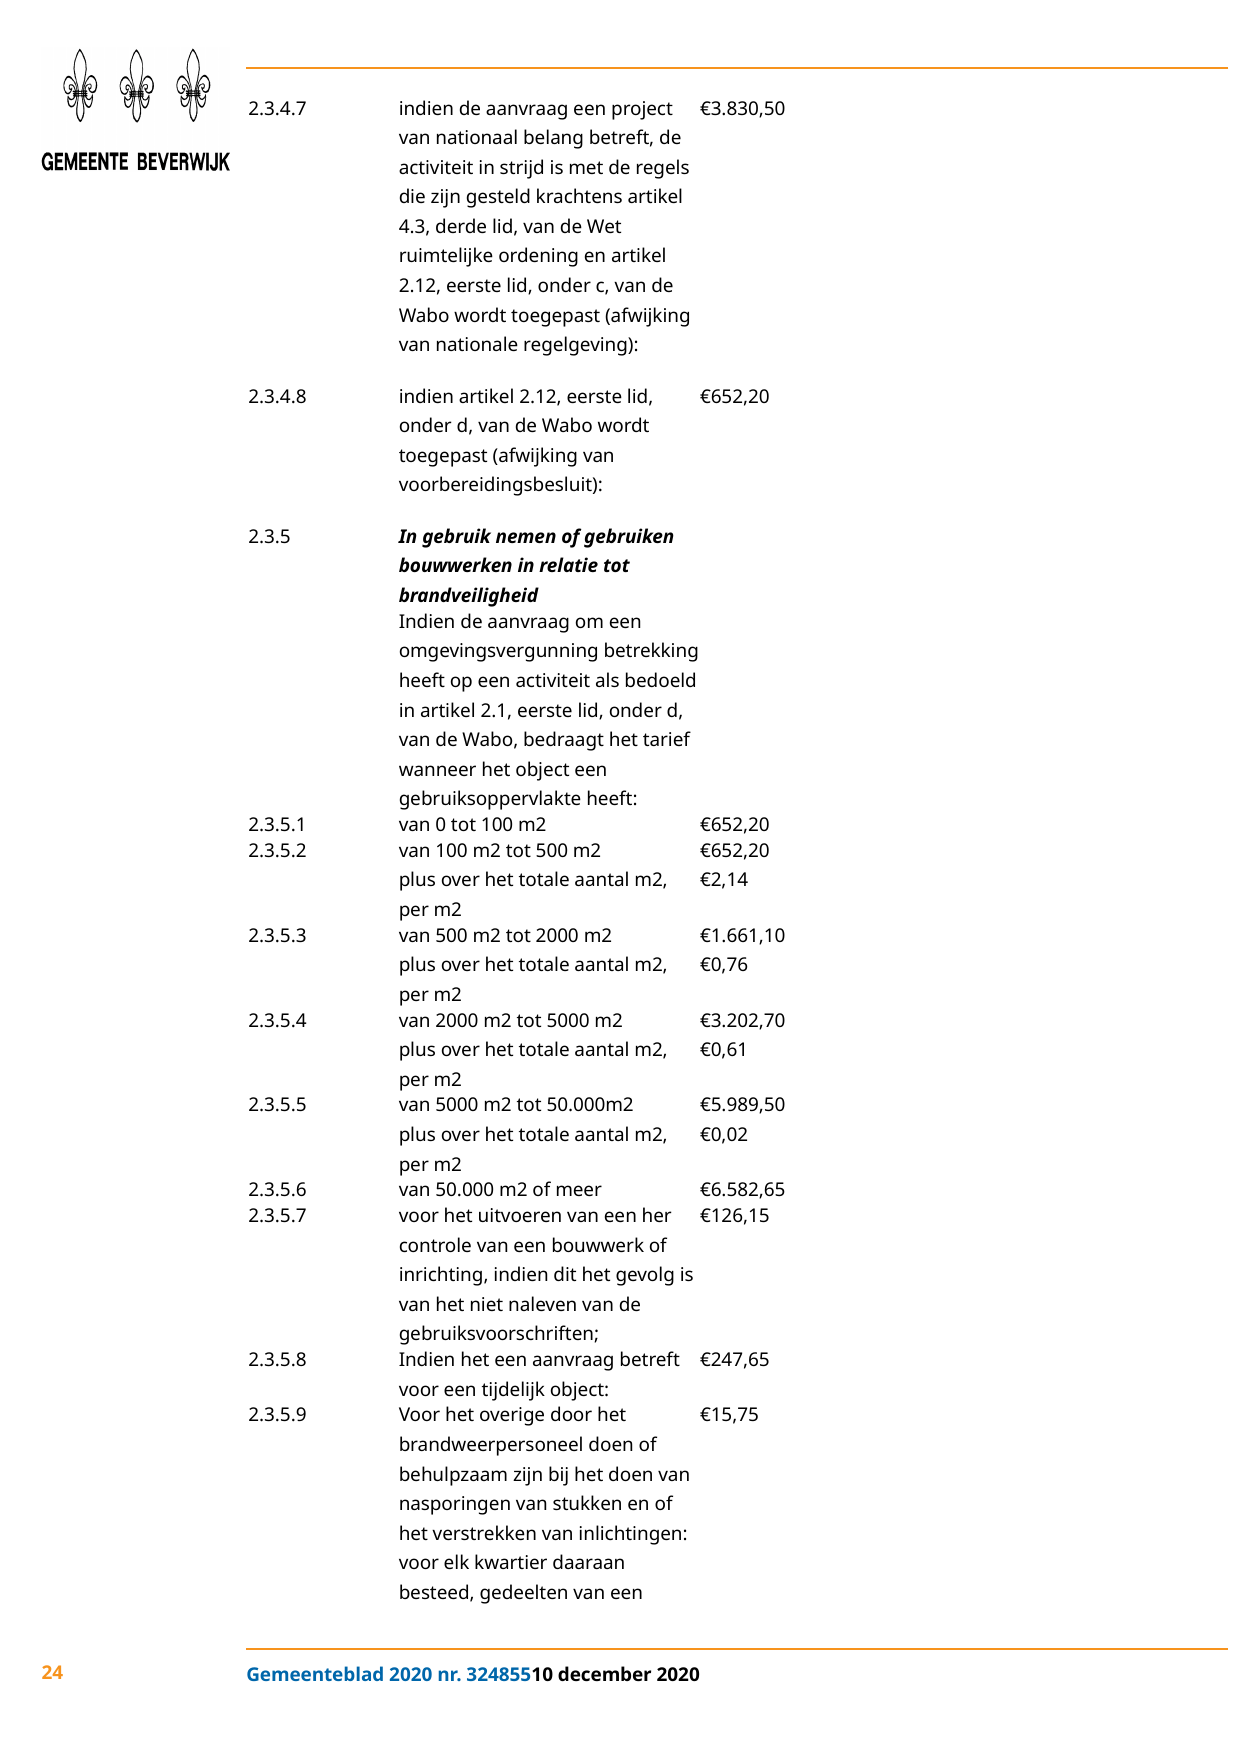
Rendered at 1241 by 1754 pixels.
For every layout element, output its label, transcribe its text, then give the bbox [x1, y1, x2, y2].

table_cell 2.3.5.8 [248, 1346, 398, 1402]
table_cell €3.202,70 €0,61 [700, 1007, 1001, 1092]
table_cell 2.3.5.3 [248, 922, 398, 1007]
table_cell €652,20 €2,14 [700, 837, 1001, 922]
table_cell van 100 m2 tot 500 m2 plus over het totale aantal m2, per m2 [399, 837, 700, 922]
table_cell €247,65 [700, 1346, 1001, 1402]
table_cell €3.830,50 [700, 95, 1152, 357]
table_cell [1001, 523, 1152, 608]
table_cell €15,75 [700, 1402, 1001, 1605]
table_cell [1001, 811, 1152, 837]
table_cell 2.3.5.2 [248, 837, 398, 922]
table_cell indien de aanvraag een project van nationaal belang betreft, de activiteit in strijd is met de regels die zijn gesteld krachtens artikel 4.3, derde lid, van de Wet ruimtelijke ordening en artikel 2.12, eerste lid, onder c, van de Wabo wordt toegepast (afwijking van nationale regelgeving): [399, 95, 700, 357]
table_cell voor het uitvoeren van een her controle van een bouwwerk of inrichting, indien dit het gevolg is van het niet naleven van de gebruiksvoorschriften; [399, 1202, 700, 1346]
table_cell [700, 523, 1001, 608]
table_cell [1001, 1177, 1152, 1202]
table_cell €652,20 [700, 811, 1001, 837]
table_cell 2.3.5.7 [248, 1202, 398, 1346]
table_cell [399, 498, 700, 523]
table_cell van 2000 m2 tot 5000 m2 plus over het totale aantal m2, per m2 [399, 1007, 700, 1092]
table_cell €6.582,65 [700, 1177, 1001, 1202]
table_cell [700, 608, 1001, 811]
table_cell [700, 498, 1152, 523]
table_cell [1001, 1402, 1152, 1605]
table_cell 2.3.5.1 [248, 811, 398, 837]
table_cell Voor het overige door het brandweerpersoneel doen of behulpzaam zijn bij het doen van nasporingen van stukken en of het verstrekken van inlichtingen: voor elk kwartier daaraan besteed, gedeelten van een [399, 1402, 700, 1605]
table_cell €1.661,10 €0,76 [700, 922, 1001, 1007]
table_cell [1001, 1202, 1152, 1346]
table_cell [248, 608, 398, 811]
table_cell van 5000 m2 tot 50.000m2 plus over het totale aantal m2, per m2 [399, 1092, 700, 1177]
table_cell [248, 357, 398, 383]
table_cell [1001, 1092, 1152, 1177]
table_cell van 50.000 m2 of meer [399, 1177, 700, 1202]
table_cell 2.3.5.4 [248, 1007, 398, 1092]
table_cell [1001, 837, 1152, 922]
table_cell €5.989,50 €0,02 [700, 1092, 1001, 1177]
table_cell [399, 357, 700, 383]
table_cell [1001, 1007, 1152, 1092]
table_cell [1001, 608, 1152, 811]
table_cell Indien de aanvraag om een omgevingsvergunning betrekking heeft op een activiteit als bedoeld in artikel 2.1, eerste lid, onder d, van de Wabo, bedraagt het tarief wanneer het object een gebruiksoppervlakte heeft: [399, 608, 700, 811]
table_cell 2.3.4.8 [248, 383, 398, 497]
table_cell 2.3.5.5 [248, 1092, 398, 1177]
table_cell 2.3.5.6 [248, 1177, 398, 1202]
table_cell 2.3.4.7 [248, 95, 398, 357]
table_cell [248, 498, 398, 523]
table_cell €652,20 [700, 383, 1152, 497]
table_cell [700, 357, 1152, 383]
table_cell van 0 tot 100 m2 [399, 811, 700, 837]
picture [41, 47, 231, 172]
table_cell In gebruik nemen of gebruiken bouwwerken in relatie tot brandveiligheid [399, 523, 700, 608]
table_cell [1001, 1346, 1152, 1402]
table_cell 2.3.5.9 [248, 1402, 398, 1605]
table_cell van 500 m2 tot 2000 m2 plus over het totale aantal m2, per m2 [399, 922, 700, 1007]
table_cell €126,15 [700, 1202, 1001, 1346]
table_cell 2.3.5 [248, 523, 398, 608]
table_cell Indien het een aanvraag betreft voor een tijdelijk object: [399, 1346, 700, 1402]
table_cell indien artikel 2.12, eerste lid, onder d, van de Wabo wordt toegepast (afwijking van voorbereidingsbesluit): [399, 383, 700, 497]
table_cell [1001, 922, 1152, 1007]
